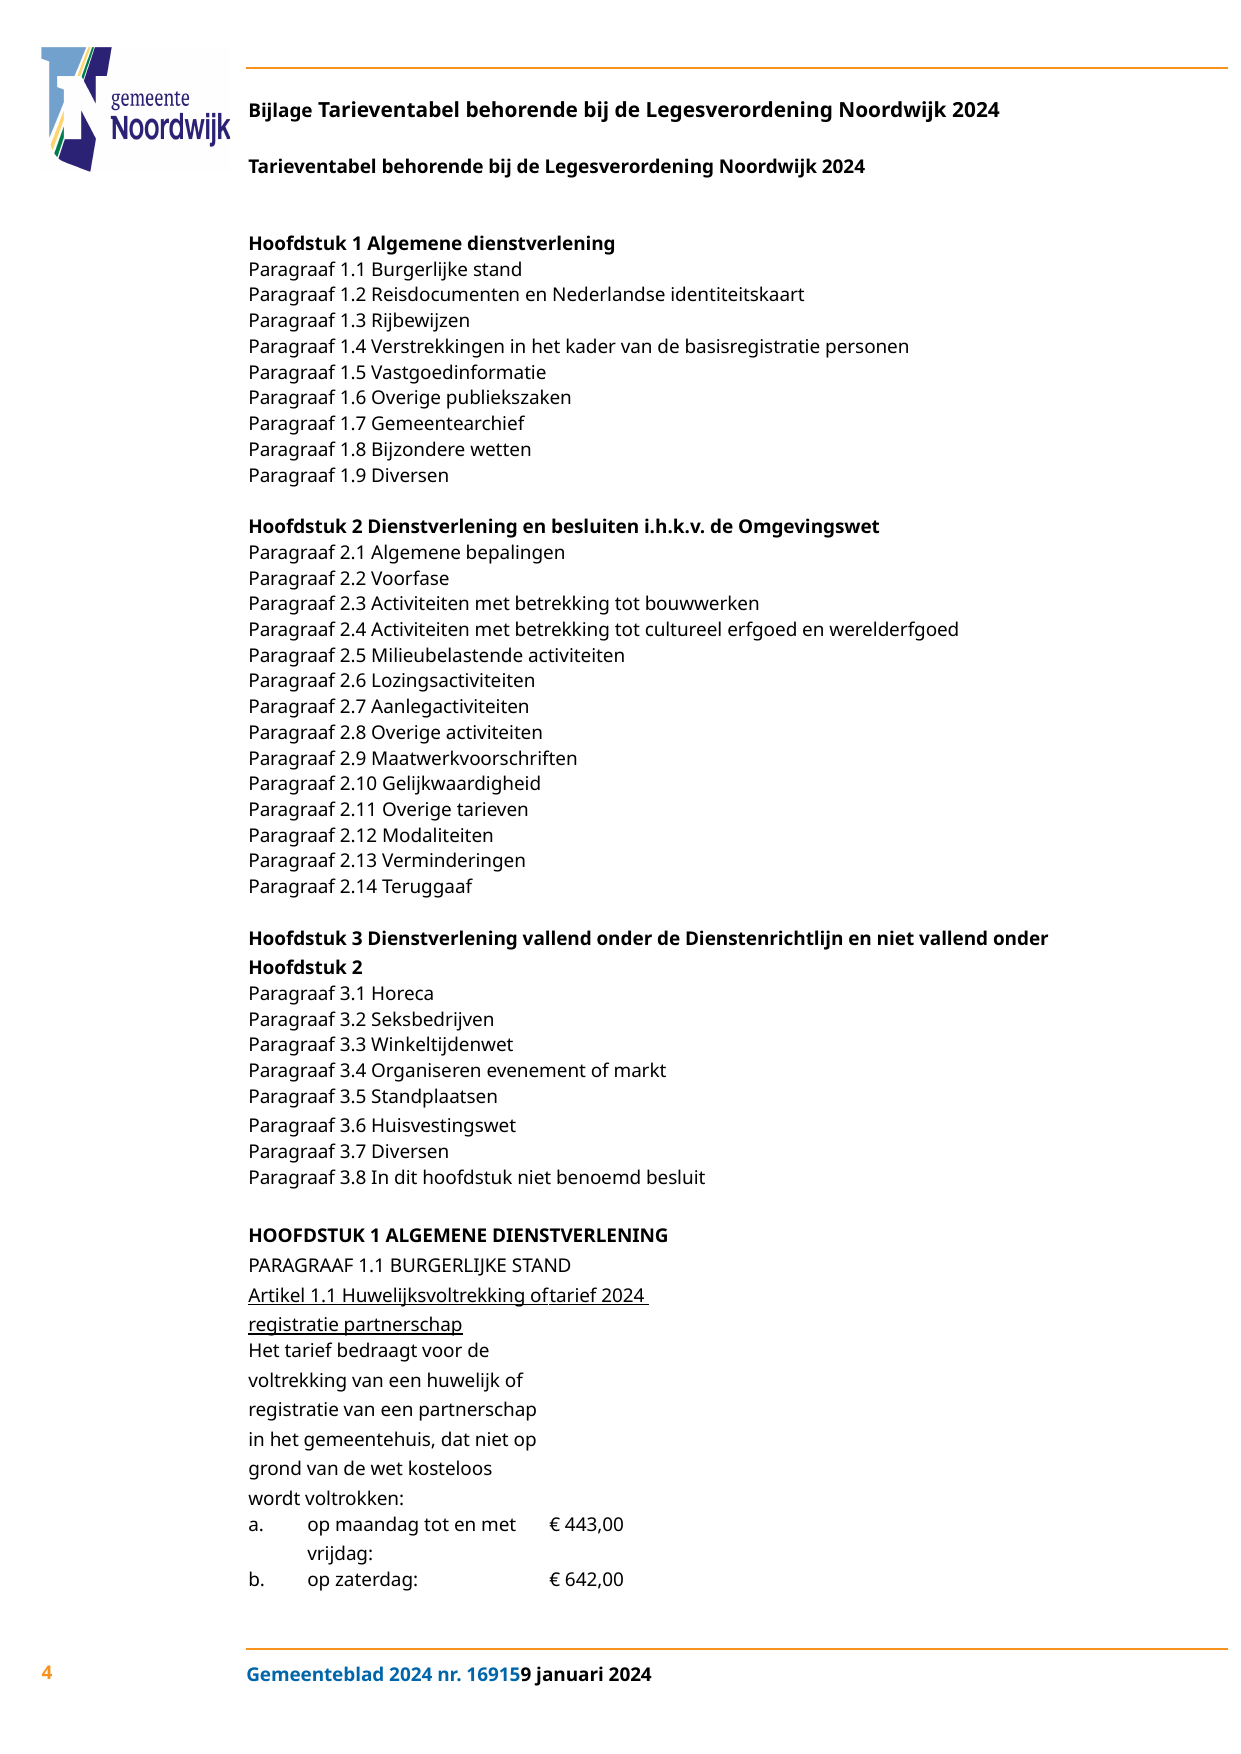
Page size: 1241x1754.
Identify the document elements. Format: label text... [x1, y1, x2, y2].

table_cell Paragraaf 1.8 Bijzondere wetten [248, 436, 1152, 462]
table_cell Paragraaf 2.10 Gelijkwaardigheid [248, 771, 1152, 796]
table_cell Paragraaf 3.4 Organiseren evenement of markt [248, 1058, 1152, 1083]
table_cell Paragraaf 3.2 Seksbedrijven [248, 1006, 1152, 1032]
text PARAGRAAF 1.1 BURGERLIJKE STAND [248, 1252, 1152, 1278]
table_cell Paragraaf 2.1 Algemene bepalingen [248, 539, 1152, 565]
table_cell Paragraaf 1.6 Overige publiekszaken [248, 385, 1152, 410]
table_cell Paragraaf 2.2 Voorfase [248, 565, 1152, 590]
table_cell Paragraaf 3.7 Diversen [248, 1139, 1152, 1164]
table_cell Paragraaf 1.5 Vastgoedinformatie [248, 359, 1152, 384]
table_cell Paragraaf 1.2 Reisdocumenten en Nederlandse identiteitskaart [248, 282, 1152, 307]
text Bijlage Tarieventabel behorende bij de Legesverordening Noordwijk 2024 [248, 95, 1152, 123]
table_cell Paragraaf 2.14 Teruggaaf [248, 874, 1152, 899]
table_cell Paragraaf 1.4 Verstrekkingen in het kader van de basisregistratie personen [248, 333, 1152, 359]
table_cell Paragraaf 2.3 Activiteiten met betrekking tot bouwwerken [248, 590, 1152, 616]
table_cell [248, 205, 1152, 230]
table_cell Paragraaf 3.3 Winkeltijdenwet [248, 1032, 1152, 1057]
table_cell € 443,00 [549, 1511, 1152, 1566]
table_cell Paragraaf 1.7 Gemeentearchief [248, 410, 1152, 436]
table_cell Paragraaf 2.12 Modaliteiten [248, 822, 1152, 848]
table_cell € 642,00 [549, 1566, 1152, 1592]
table_cell Paragraaf 3.1 Horeca [248, 980, 1152, 1006]
table_cell Paragraaf 2.13 Verminderingen [248, 848, 1152, 873]
table_cell op zaterdag: [248, 1566, 549, 1592]
table_cell Paragraaf 2.7 Aanlegactiviteiten [248, 693, 1152, 719]
table_cell Het tarief bedraagt voor de voltrekking van een huwelijk of registratie van een partnerschap in het gemeentehuis, dat niet op grond van de wet kosteloos wordt voltrokken: [248, 1337, 549, 1511]
picture [41, 47, 231, 172]
table_cell Paragraaf 2.6 Lozingsactiviteiten [248, 668, 1152, 693]
table_cell Hoofdstuk 1 Algemene dienstverlening [248, 230, 1152, 256]
table_cell Paragraaf 1.1 Burgerlijke stand [248, 256, 1152, 282]
table_header Tarieventabel behorende bij de Legesverordening Noordwijk 2024 [248, 153, 1152, 179]
table_cell Hoofdstuk 2 Dienstverlening en besluiten i.h.k.v. de Omgevingswet [248, 513, 1152, 539]
table_cell Paragraaf 2.9 Maatwerkvoorschriften [248, 745, 1152, 771]
table_cell Paragraaf 3.5 Standplaatsen Paragraaf 3.6 Huisvestingswet [248, 1083, 1152, 1138]
table_header tarief 2024 [549, 1282, 1152, 1337]
table_cell [248, 899, 1152, 925]
table_cell op maandag tot en met vrijdag: [248, 1511, 549, 1566]
table_cell [248, 488, 1152, 513]
table_cell Paragraaf 2.4 Activiteiten met betrekking tot cultureel erfgoed en werelderfgoed [248, 616, 1152, 642]
table_cell Hoofdstuk 3 Dienstverlening vallend onder de Dienstenrichtlijn en niet vallend onder Hoofdstuk 2 [248, 925, 1152, 980]
table_cell Paragraaf 2.8 Overige activiteiten [248, 719, 1152, 745]
table_cell Paragraaf 3.8 In dit hoofdstuk niet benoemd besluit [248, 1164, 1152, 1190]
table_cell Paragraaf 1.3 Rijbewijzen [248, 308, 1152, 333]
table_cell [549, 1337, 1152, 1511]
text HOOFDSTUK 1 ALGEMENE DIENSTVERLENING [248, 1223, 1152, 1248]
table_header Artikel 1.1 Huwelijksvoltrekking of registratie partnerschap [248, 1282, 549, 1337]
table_cell Paragraaf 2.5 Milieubelastende activiteiten [248, 642, 1152, 668]
table_cell Paragraaf 2.11 Overige tarieven [248, 796, 1152, 822]
table_cell [248, 179, 1152, 204]
table_cell Paragraaf 1.9 Diversen [248, 462, 1152, 487]
